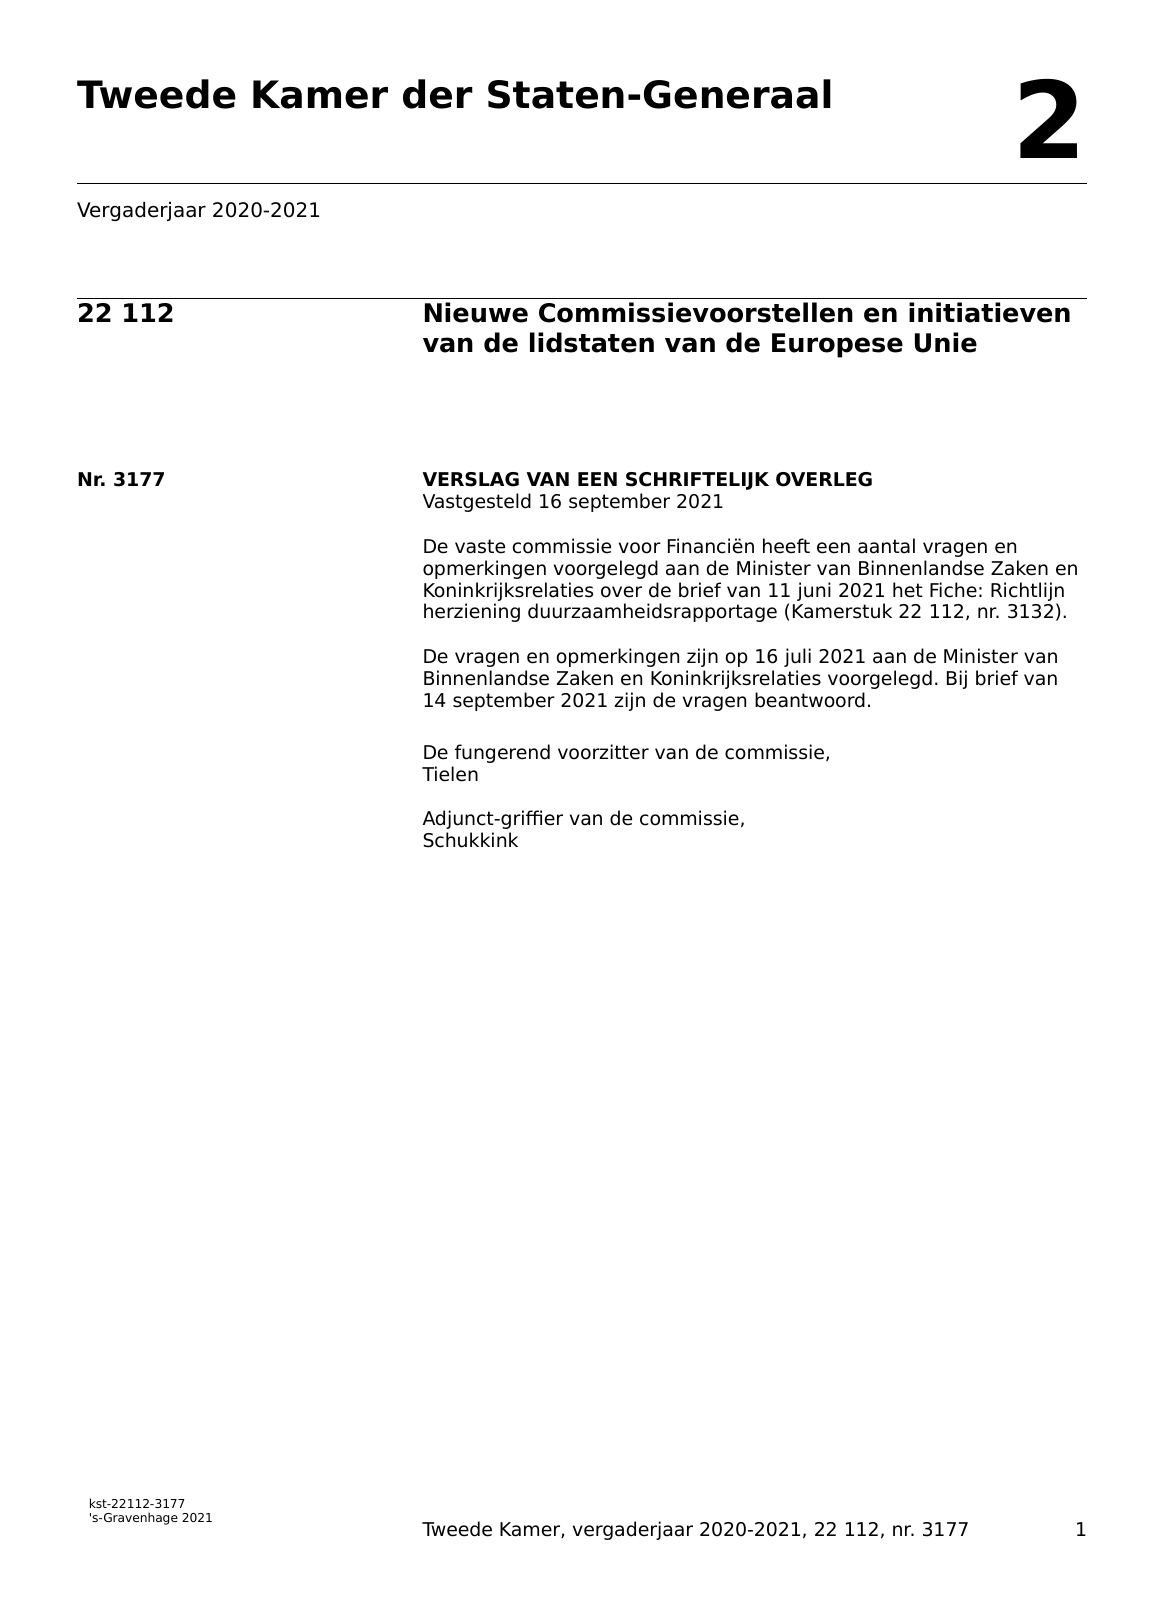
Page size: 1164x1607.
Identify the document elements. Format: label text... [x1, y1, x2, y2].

subtitle 22 112 Nieuwe Commissievoorstellen en initiatieven van de lidstaten van de Europese Unie [77, 299, 1087, 358]
text kst-22112-3177 [88, 1497, 323, 1511]
text De vaste commissie voor Financiën heeft een aantal vragen en opmerkingen voorgelegd aan de Minister van Binnenlandse Zaken en Koninkrijksrelaties over de brief van 11 juni 2021 het Fiche: Richtlijn herziening duurzaamheidsrapportage (Kamerstuk 22 112, nr. 3132). [422, 536, 1087, 623]
table_header 2 [886, 59, 1087, 183]
text Vastgesteld 16 september 2021 [422, 491, 1087, 513]
text De vragen en opmerkingen zijn op 16 juli 2021 aan de Minister van Binnenlandse Zaken en Koninkrijksrelaties voorgelegd. Bij brief van 14 september 2021 zijn de vragen beantwoord. [422, 646, 1087, 712]
text De fungerend voorzitter van de commissie, Tielen [422, 742, 1087, 786]
text Adjunct-griffier van de commissie, Schukkink [422, 808, 1087, 852]
subtitle Nr. 3177 VERSLAG VAN EEN SCHRIFTELIJK OVERLEG [77, 469, 1087, 491]
table_cell Vergaderjaar 2020-2021 [77, 184, 1087, 298]
table_header Tweede Kamer der Staten-Generaal [77, 59, 886, 183]
text 's-Gravenhage 2021 [88, 1511, 323, 1525]
